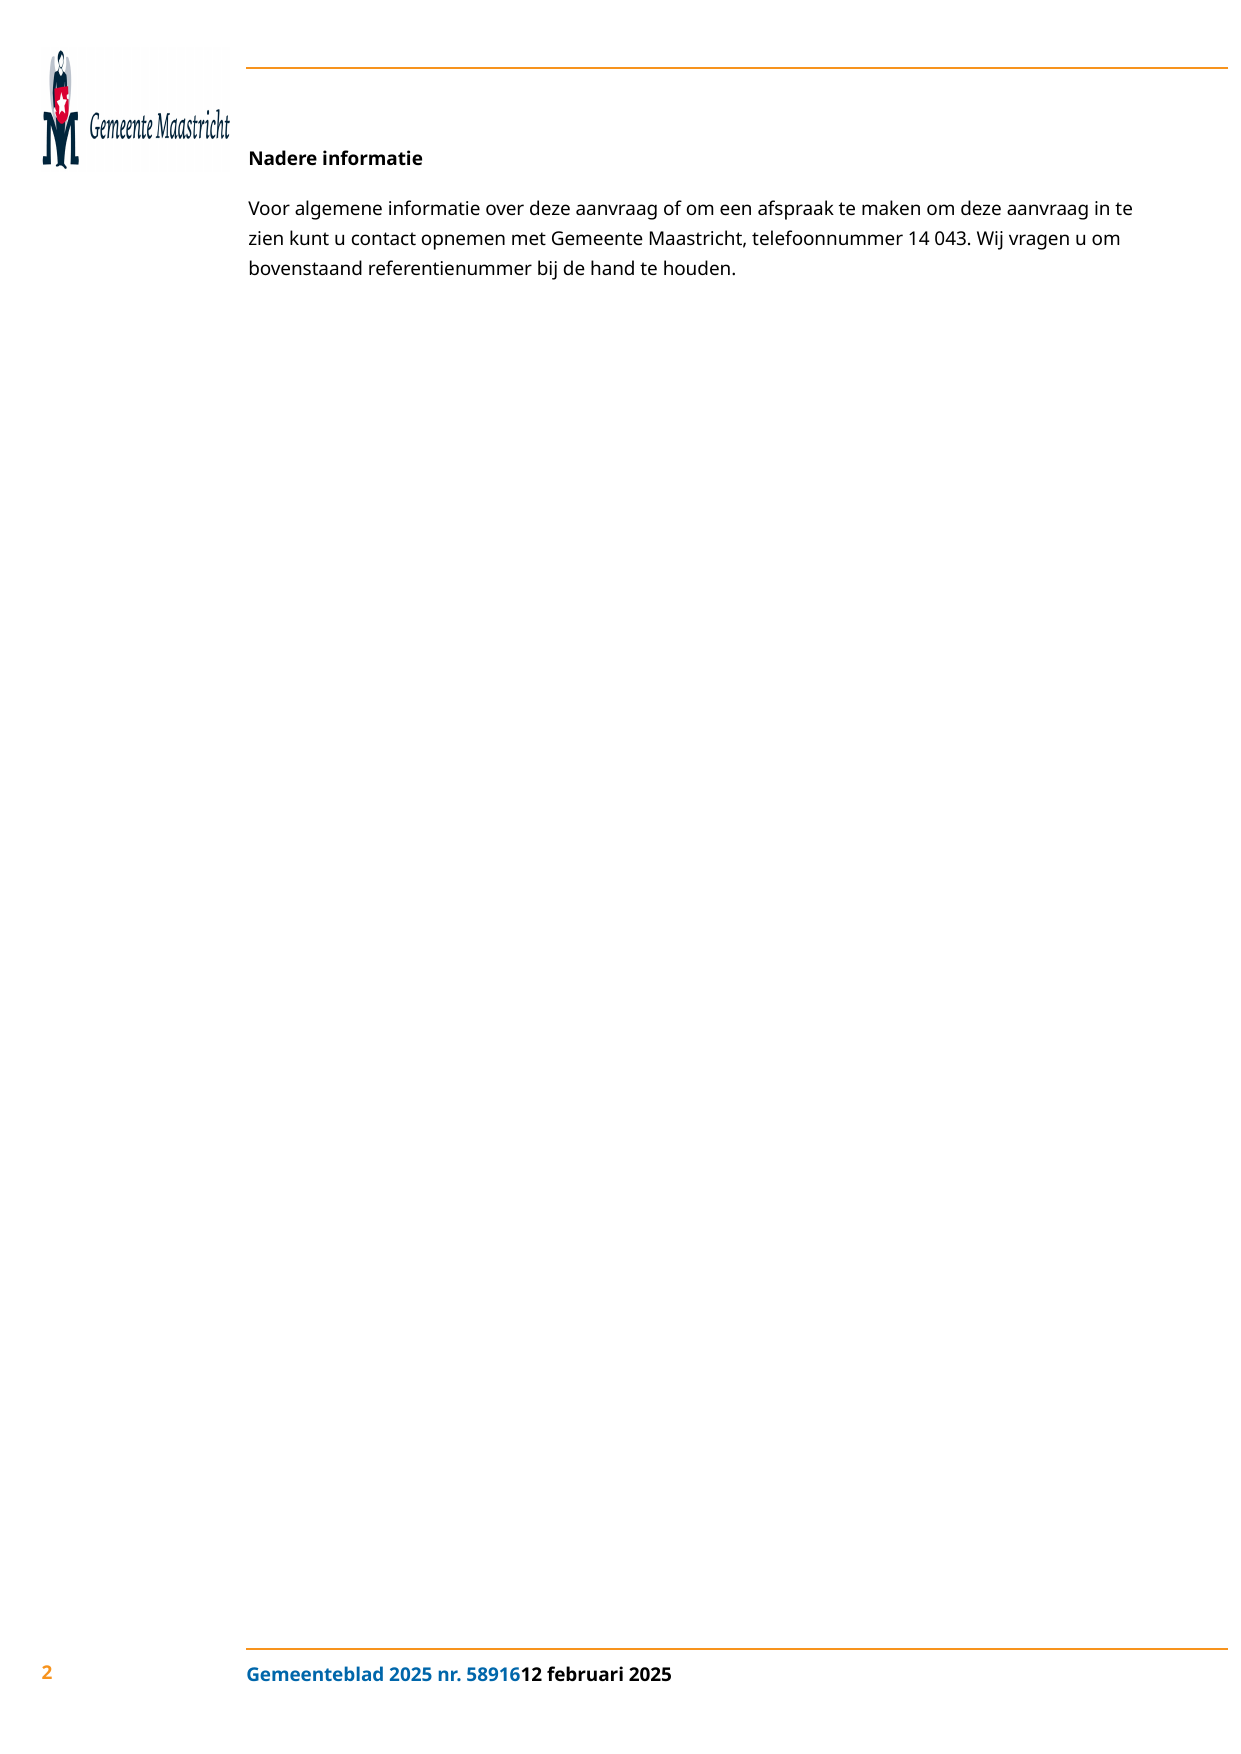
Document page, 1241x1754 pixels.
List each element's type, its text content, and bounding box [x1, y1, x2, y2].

picture [41, 47, 231, 172]
text Nadere informatie [248, 145, 1152, 171]
text Voor algemene informatie over deze aanvraag of om een afspraak te maken om deze aanvraag in te zien kunt u contact opnemen met Gemeente Maastricht, telefoonnummer 14 043. Wij vragen u om bovenstaand referentienummer bij de hand te houden. [248, 196, 1152, 281]
